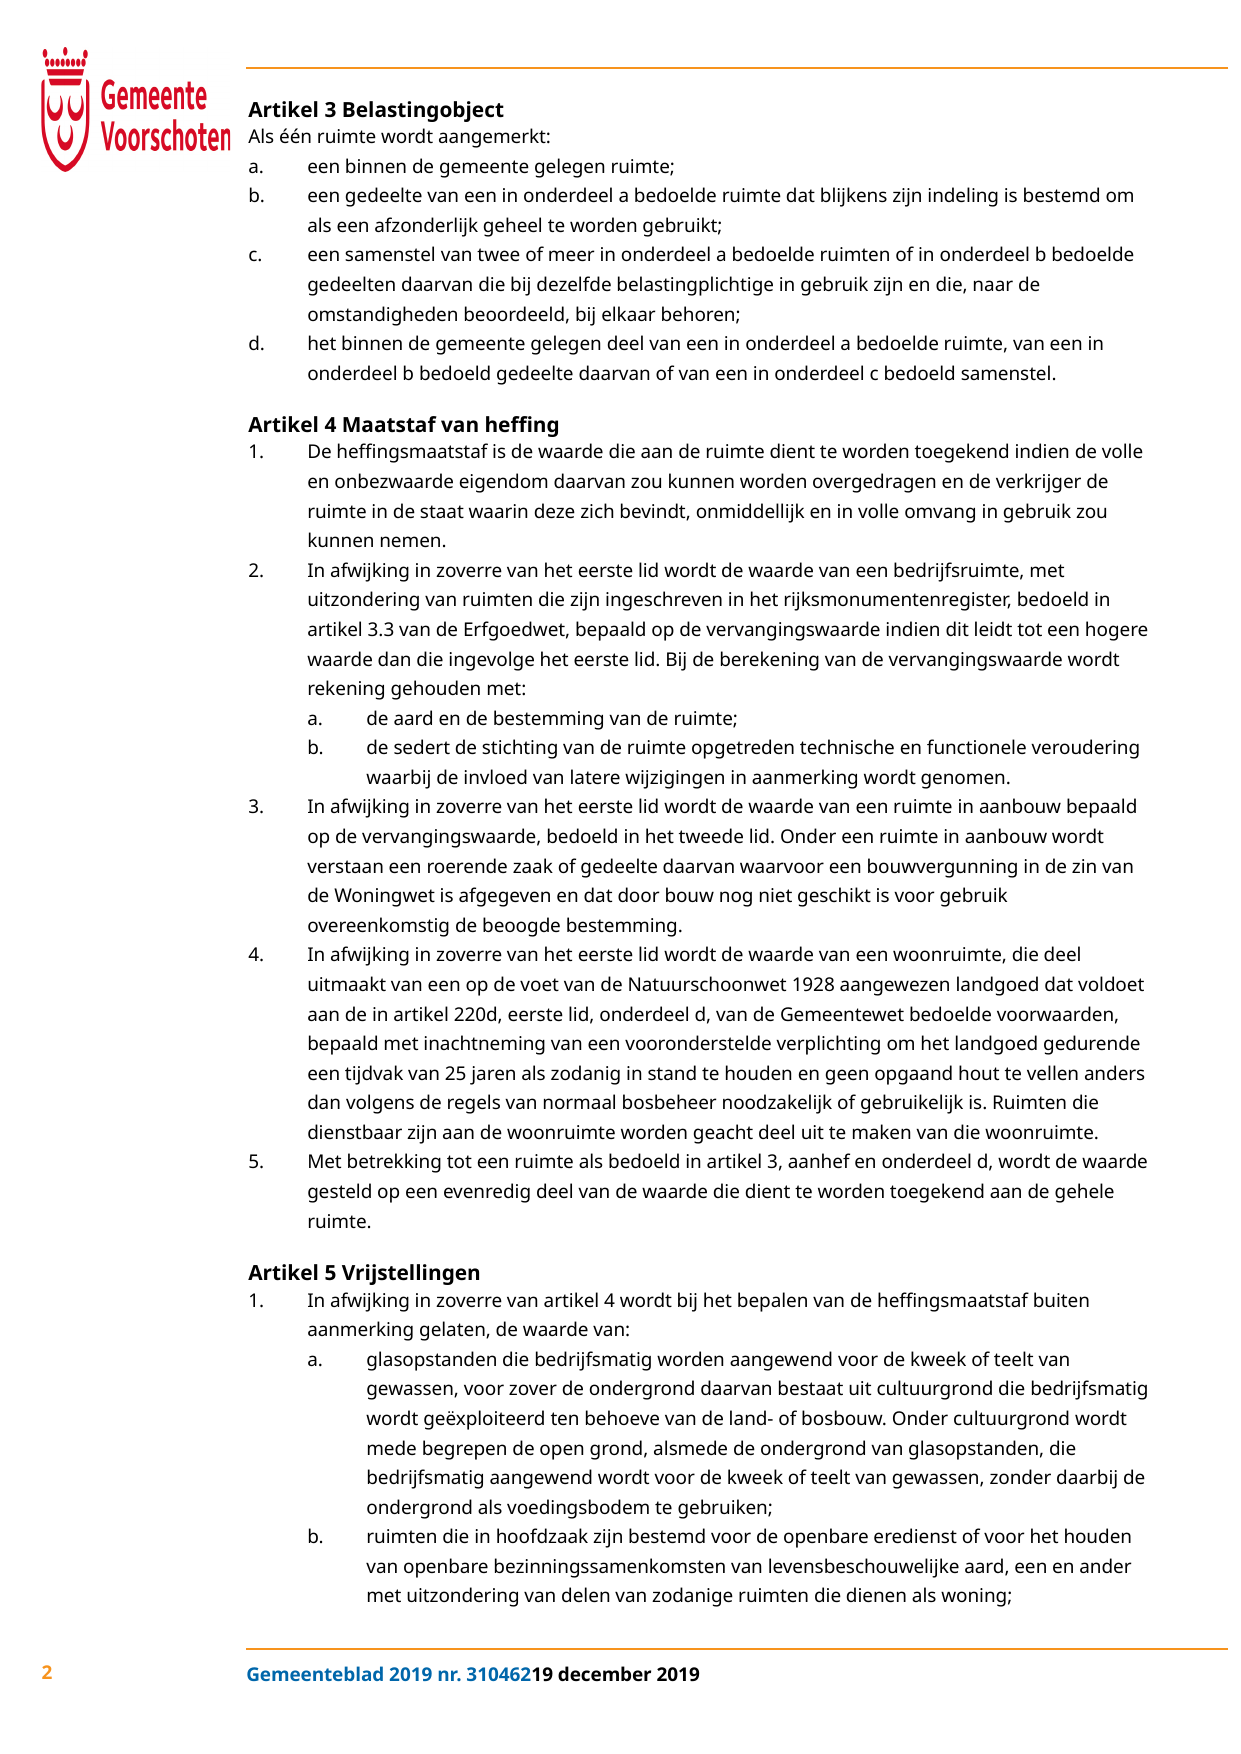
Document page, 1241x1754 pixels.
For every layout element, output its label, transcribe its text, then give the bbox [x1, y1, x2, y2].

list De heffingsmaatstaf is de waarde die aan de ruimte dient te worden toegekend indien de volle en onbezwaarde eigendom daarvan zou kunnen worden overgedragen en de verkrijger de ruimte in de staat waarin deze zich bevindt, onmiddellijk en in volle omvang in gebruik zou kunnen nemen. [248, 439, 1152, 553]
list Met betrekking tot een ruimte als bedoeld in artikel 3, aanhef en onderdeel d, wordt de waarde gesteld op een evenredig deel van de waarde die dient te worden toegekend aan de gehele ruimte. [248, 1149, 1152, 1234]
list In afwijking in zoverre van het eerste lid wordt de waarde van een bedrijfsruimte, met uitzondering van ruimten die zijn ingeschreven in het rijksmonumentenregister, bedoeld in artikel 3.3 van de Erfgoedwet, bepaald op de vervangingswaarde indien dit leidt tot een hogere waarde dan die ingevolge het eerste lid. Bij de berekening van de vervangingswaarde wordt rekening gehouden met: [248, 557, 1152, 701]
list een samenstel van twee of meer in onderdeel a bedoelde ruimten of in onderdeel b bedoelde gedeelten daarvan die bij dezelfde belastingplichtige in gebruik zijn en die, naar de omstandigheden beoordeeld, bij elkaar behoren; [248, 242, 1152, 326]
list In afwijking in zoverre van het eerste lid wordt de waarde van een ruimte in aanbouw bepaald op de vervangingswaarde, bedoeld in het tweede lid. Onder een ruimte in aanbouw wordt verstaan een roerende zaak of gedeelte daarvan waarvoor een bouwvergunning in de zin van de Woningwet is afgegeven en dat door bouw nog niet geschikt is voor gebruik overeenkomstig de beoogde bestemming. [248, 794, 1152, 938]
picture [41, 47, 231, 172]
text Als één ruimte wordt aangemerkt: [248, 123, 1152, 149]
list een gedeelte van een in onderdeel a bedoelde ruimte dat blijkens zijn indeling is bestemd om als een afzonderlijk geheel te worden gebruikt; [248, 182, 1152, 238]
list ruimten die in hoofdzaak zijn bestemd voor de openbare eredienst of voor het houden van openbare bezinningssamenkomsten van levensbeschouwelijke aard, een en ander met uitzondering van delen van zodanige ruimten die dienen als woning; [307, 1523, 1152, 1608]
list een binnen de gemeente gelegen ruimte; [248, 153, 1152, 178]
list In afwijking in zoverre van het eerste lid wordt de waarde van een woonruimte, die deel uitmaakt van een op de voet van de Natuurschoonwet 1928 aangewezen landgoed dat voldoet aan de in artikel 220d, eerste lid, onderdeel d, van de Gemeentewet bedoelde voorwaarden, bepaald met inachtneming van een vooronderstelde verplichting om het landgoed gedurende een tijdvak van 25 jaren als zodanig in stand te houden en geen opgaand hout te vellen anders dan volgens de regels van normaal bosbeheer noodzakelijk of gebruikelijk is. Ruimten die dienstbaar zijn aan de woonruimte worden geacht deel uit te maken van die woonruimte. [248, 942, 1152, 1145]
list de aard en de bestemming van de ruimte; [307, 705, 1152, 731]
text Artikel 3 Belastingobject [248, 95, 1152, 123]
text Artikel 5 Vrijstellingen [248, 1258, 1152, 1287]
list glasopstanden die bedrijfsmatig worden aangewend voor de kweek of teelt van gewassen, voor zover de ondergrond daarvan bestaat uit cultuurgrond die bedrijfsmatig wordt geëxploiteerd ten behoeve van de land- of bosbouw. Onder cultuurgrond wordt mede begrepen de open grond, alsmede de ondergrond van glasopstanden, die bedrijfsmatig aangewend wordt voor de kweek of teelt van gewassen, zonder daarbij de ondergrond als voedingsbodem te gebruiken; [307, 1346, 1152, 1519]
list In afwijking in zoverre van artikel 4 wordt bij het bepalen van de heffingsmaatstaf buiten aanmerking gelaten, de waarde van: [248, 1287, 1152, 1342]
list de sedert de stichting van de ruimte opgetreden technische en functionele veroudering waarbij de invloed van latere wijzigingen in aanmerking wordt genomen. [307, 734, 1152, 790]
list het binnen de gemeente gelegen deel van een in onderdeel a bedoelde ruimte, van een in onderdeel b bedoeld gedeelte daarvan of van een in onderdeel c bedoeld samenstel. [248, 330, 1152, 386]
text Artikel 4 Maatstaf van heffing [248, 410, 1152, 439]
